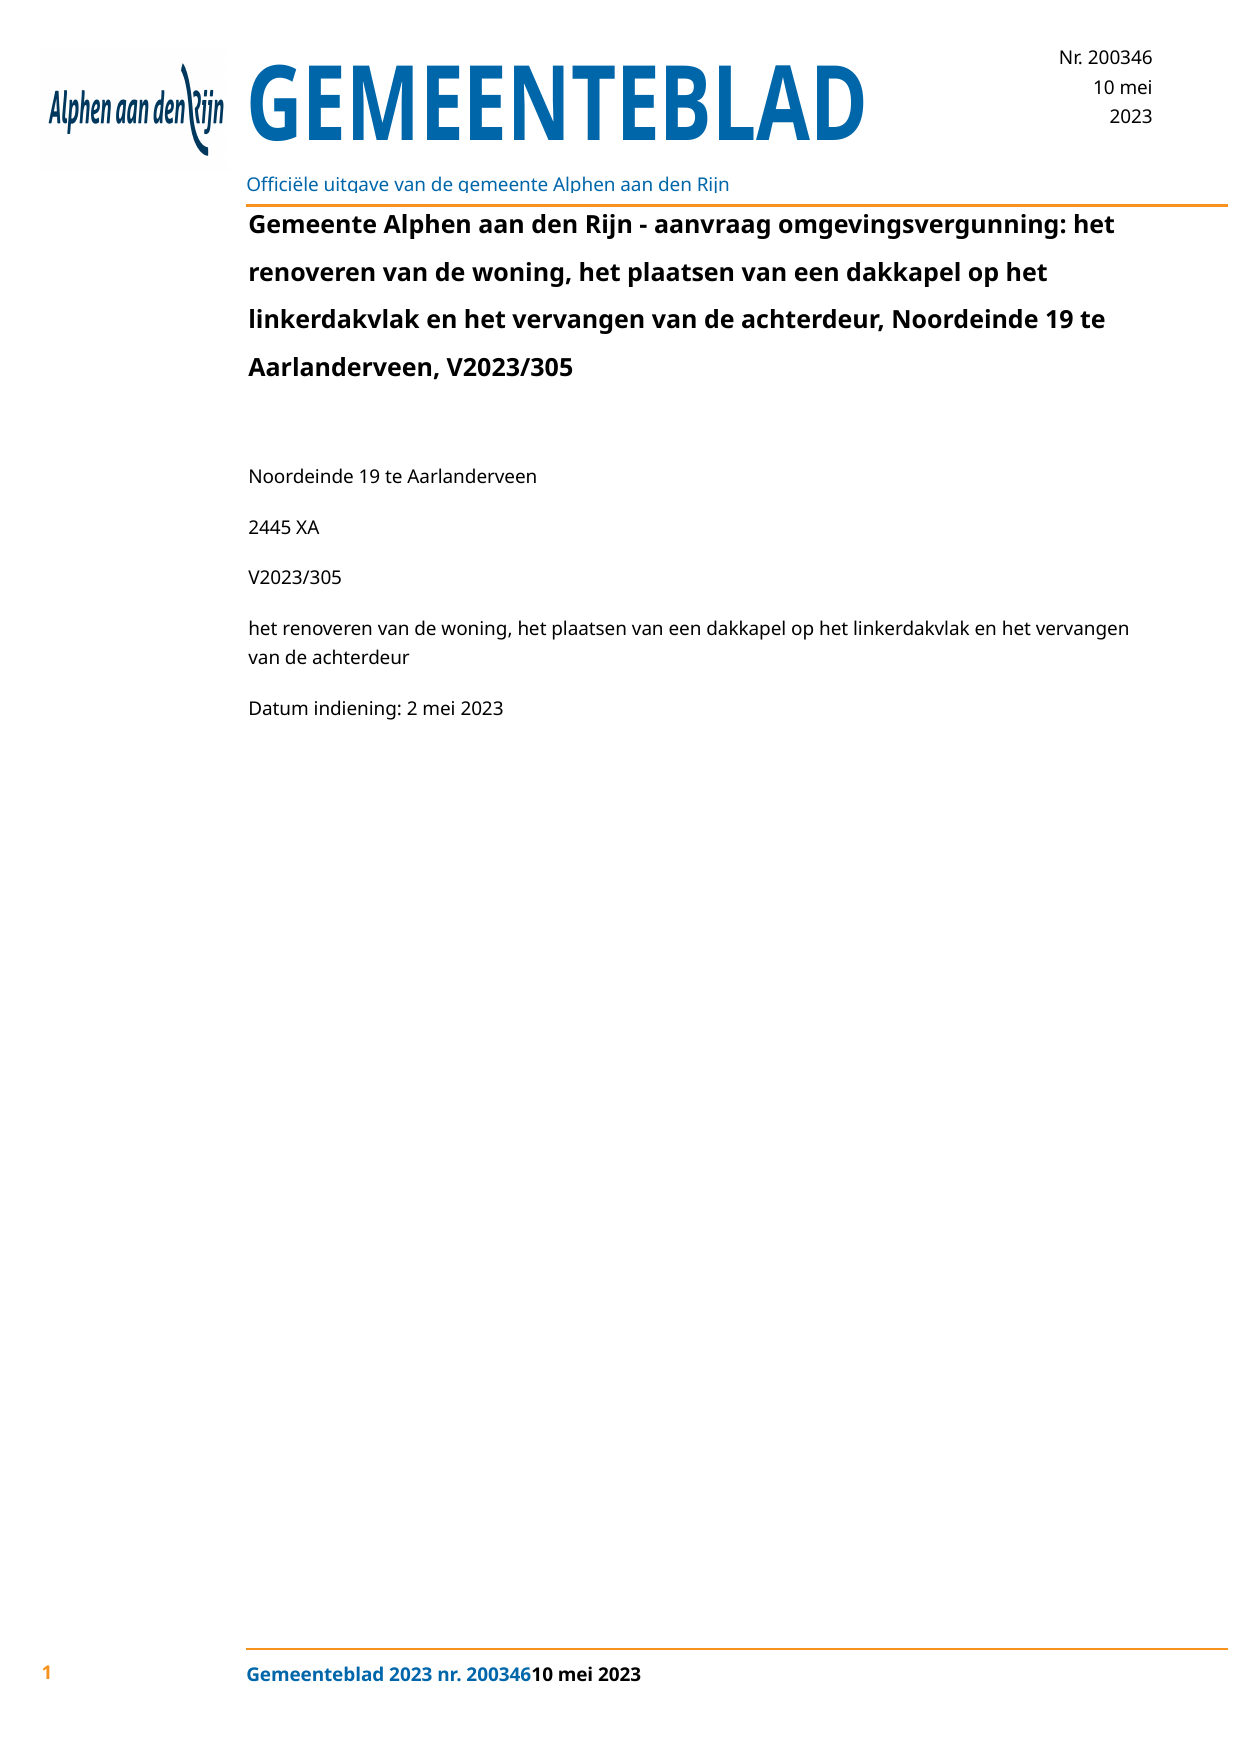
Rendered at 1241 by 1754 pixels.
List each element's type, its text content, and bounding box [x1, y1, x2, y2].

text Noordeinde 19 te Aarlanderveen [248, 463, 1152, 489]
text Gemeente Alphen aan den Rijn - aanvraag omgevingsvergunning: het renoveren van de woning, het plaatsen van een dakkapel op het linkerdakvlak en het vervangen van de achterdeur, Noordeinde 19 te Aarlanderveen, V2023/305 [248, 207, 1152, 384]
text Datum indiening: 2 mei 2023 [248, 695, 1152, 721]
text het renoveren van de woning, het plaatsen van een dakkapel op het linkerdakvlak en het vervangen van de achterdeur [248, 615, 1152, 670]
picture [41, 47, 231, 172]
text V2023/305 [248, 564, 1152, 590]
text 2445 XA [248, 514, 1152, 540]
